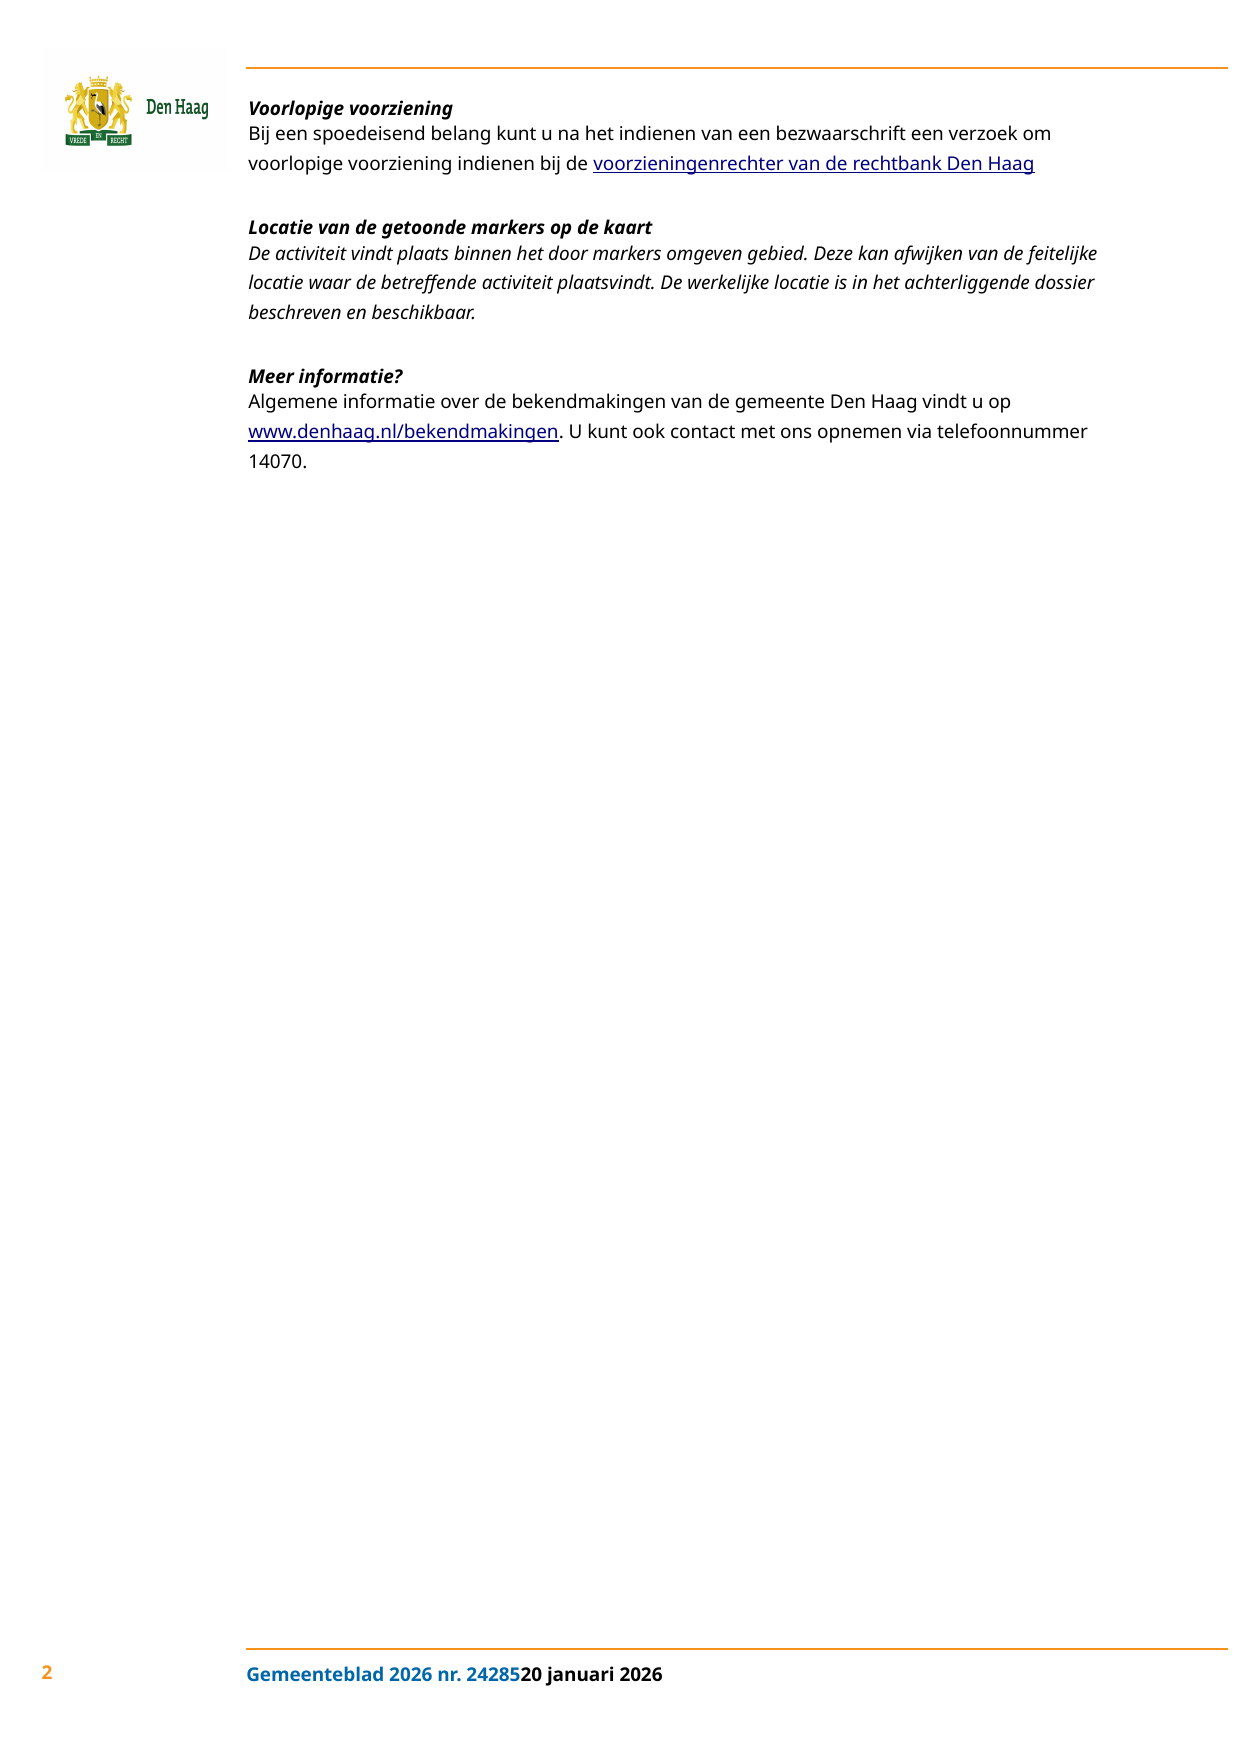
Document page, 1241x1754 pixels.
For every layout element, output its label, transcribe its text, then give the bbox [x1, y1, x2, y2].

text Voorlopige voorziening [248, 95, 1152, 121]
picture [41, 47, 231, 172]
text De activiteit vindt plaats binnen het door markers omgeven gebied. Deze kan afwijken van de feitelijke locatie waar de betreffende activiteit plaatsvindt. De werkelijke locatie is in het achterliggende dossier beschreven en beschikbaar. [248, 240, 1152, 325]
text Meer informatie? [248, 363, 1152, 389]
text Algemene informatie over de bekendmakingen van de gemeente Den Haag vindt u op www.denhaag.nl/bekendmakingen. U kunt ook contact met ons opnemen via telefoonnummer 14070. [248, 389, 1152, 473]
text Locatie van de getoonde markers op de kaart [248, 214, 1152, 240]
text Bij een spoedeisend belang kunt u na het indienen van een bezwaarschrift een verzoek om voorlopige voorziening indienen bij de voorzieningenrechter van de rechtbank Den Haag [248, 121, 1152, 176]
